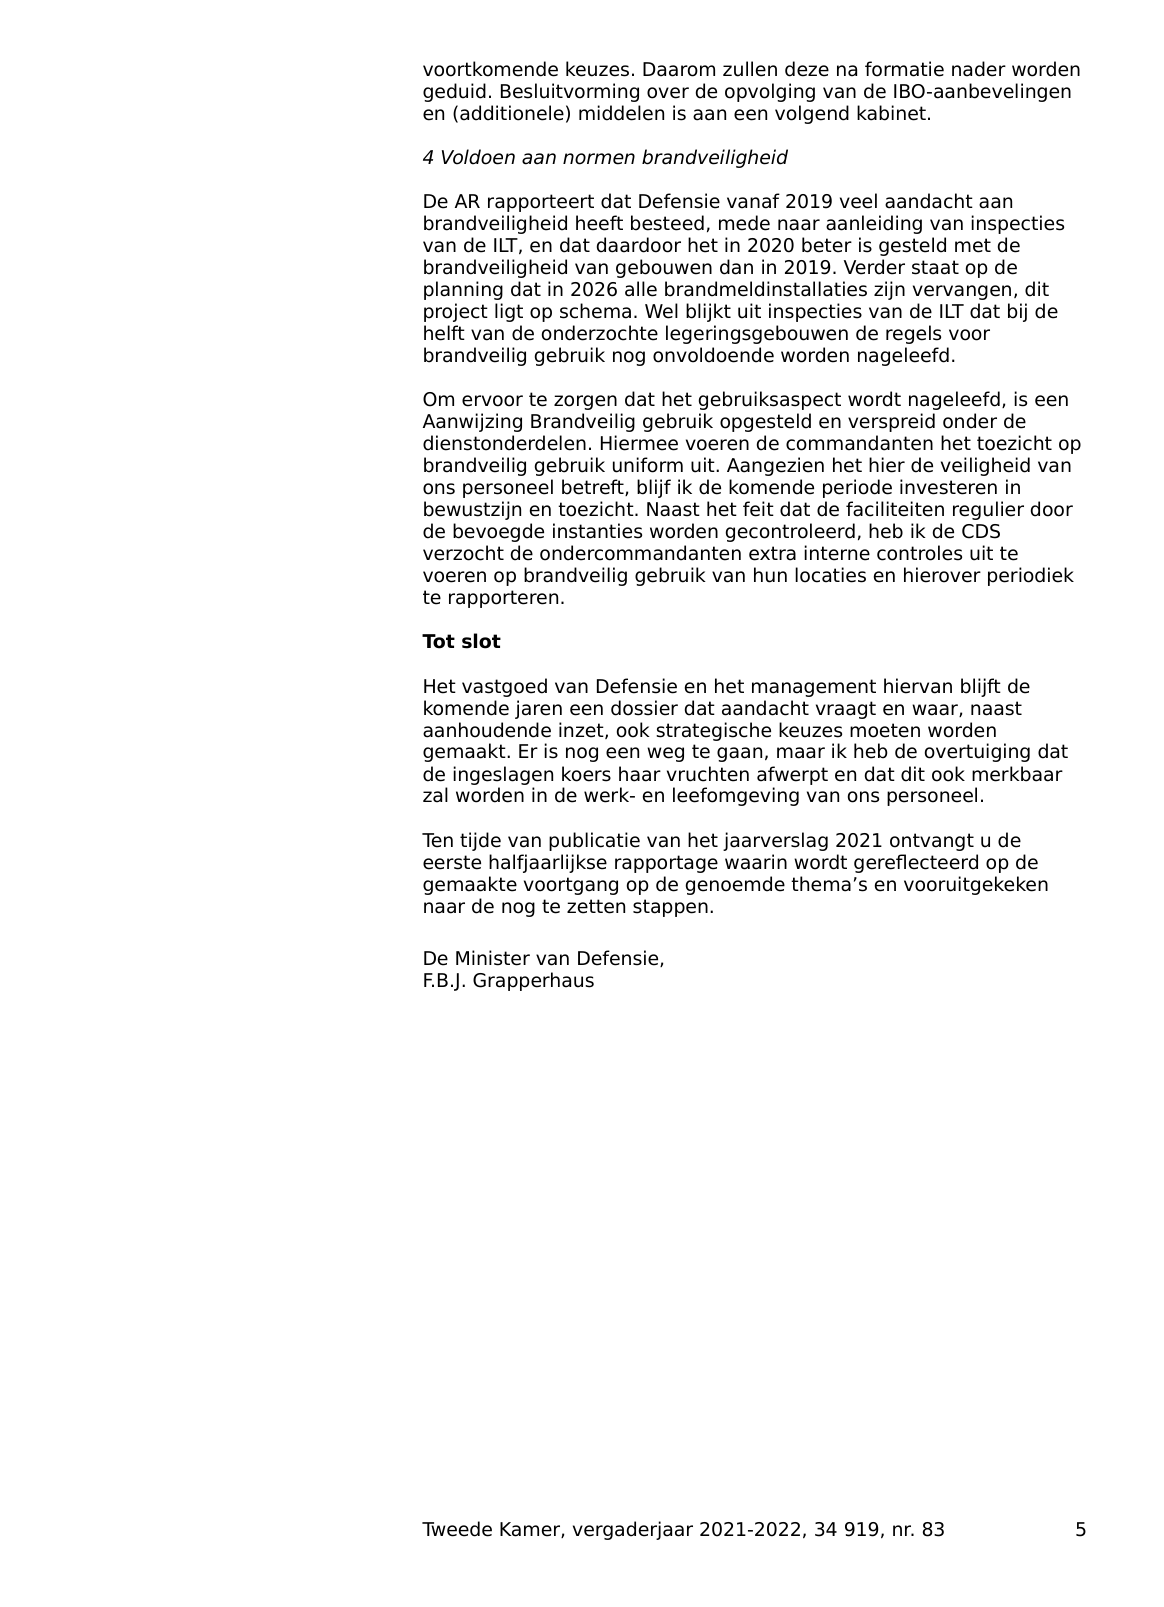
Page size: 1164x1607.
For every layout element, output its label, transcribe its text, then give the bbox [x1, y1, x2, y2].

text Om ervoor te zorgen dat het gebruiksaspect wordt nageleefd, is een Aanwijzing Brandveilig gebruik opgesteld en verspreid onder de dienstonderdelen. Hiermee voeren de commandanten het toezicht op brandveilig gebruik uniform uit. Aangezien het hier de veiligheid van ons personeel betreft, blijf ik de komende periode investeren in bewustzijn en toezicht. Naast het feit dat de faciliteiten regulier door de bevoegde instanties worden gecontroleerd, heb ik de CDS verzocht de ondercommandanten extra interne controles uit te voeren op brandveilig gebruik van hun locaties en hierover periodiek te rapporteren. [422, 389, 1087, 609]
text Ten tijde van publicatie van het jaarverslag 2021 ontvangt u de eerste halfjaarlijkse rapportage waarin wordt gereflecteerd op de gemaakte voortgang op de genoemde thema’s en vooruitgekeken naar de nog te zetten stappen. [422, 829, 1087, 917]
subtitle Tot slot [422, 631, 1087, 653]
text De AR rapporteert dat Defensie vanaf 2019 veel aandacht aan brandveiligheid heeft besteed, mede naar aanleiding van inspecties van de ILT, en dat daardoor het in 2020 beter is gesteld met de brandveiligheid van gebouwen dan in 2019. Verder staat op de planning dat in 2026 alle brandmeldinstallaties zijn vervangen, dit project ligt op schema. Wel blijkt uit inspecties van de ILT dat bij de helft van de onderzochte legeringsgebouwen de regels voor brandveilig gebruik nog onvoldoende worden nageleefd. [422, 191, 1087, 367]
text voortkomende keuzes. Daarom zullen deze na formatie nader worden geduid. Besluitvorming over de opvolging van de IBO-aanbevelingen en (additionele) middelen is aan een volgend kabinet. [422, 59, 1087, 125]
text De Minister van Defensie, F.B.J. Grapperhaus [422, 947, 1087, 991]
subtitle 4 Voldoen aan normen brandveiligheid [422, 147, 1087, 169]
text Het vastgoed van Defensie en het management hiervan blijft de komende jaren een dossier dat aandacht vraagt en waar, naast aanhoudende inzet, ook strategische keuzes moeten worden gemaakt. Er is nog een weg te gaan, maar ik heb de overtuiging dat de ingeslagen koers haar vruchten afwerpt en dat dit ook merkbaar zal worden in de werk- en leefomgeving van ons personeel. [422, 676, 1087, 807]
